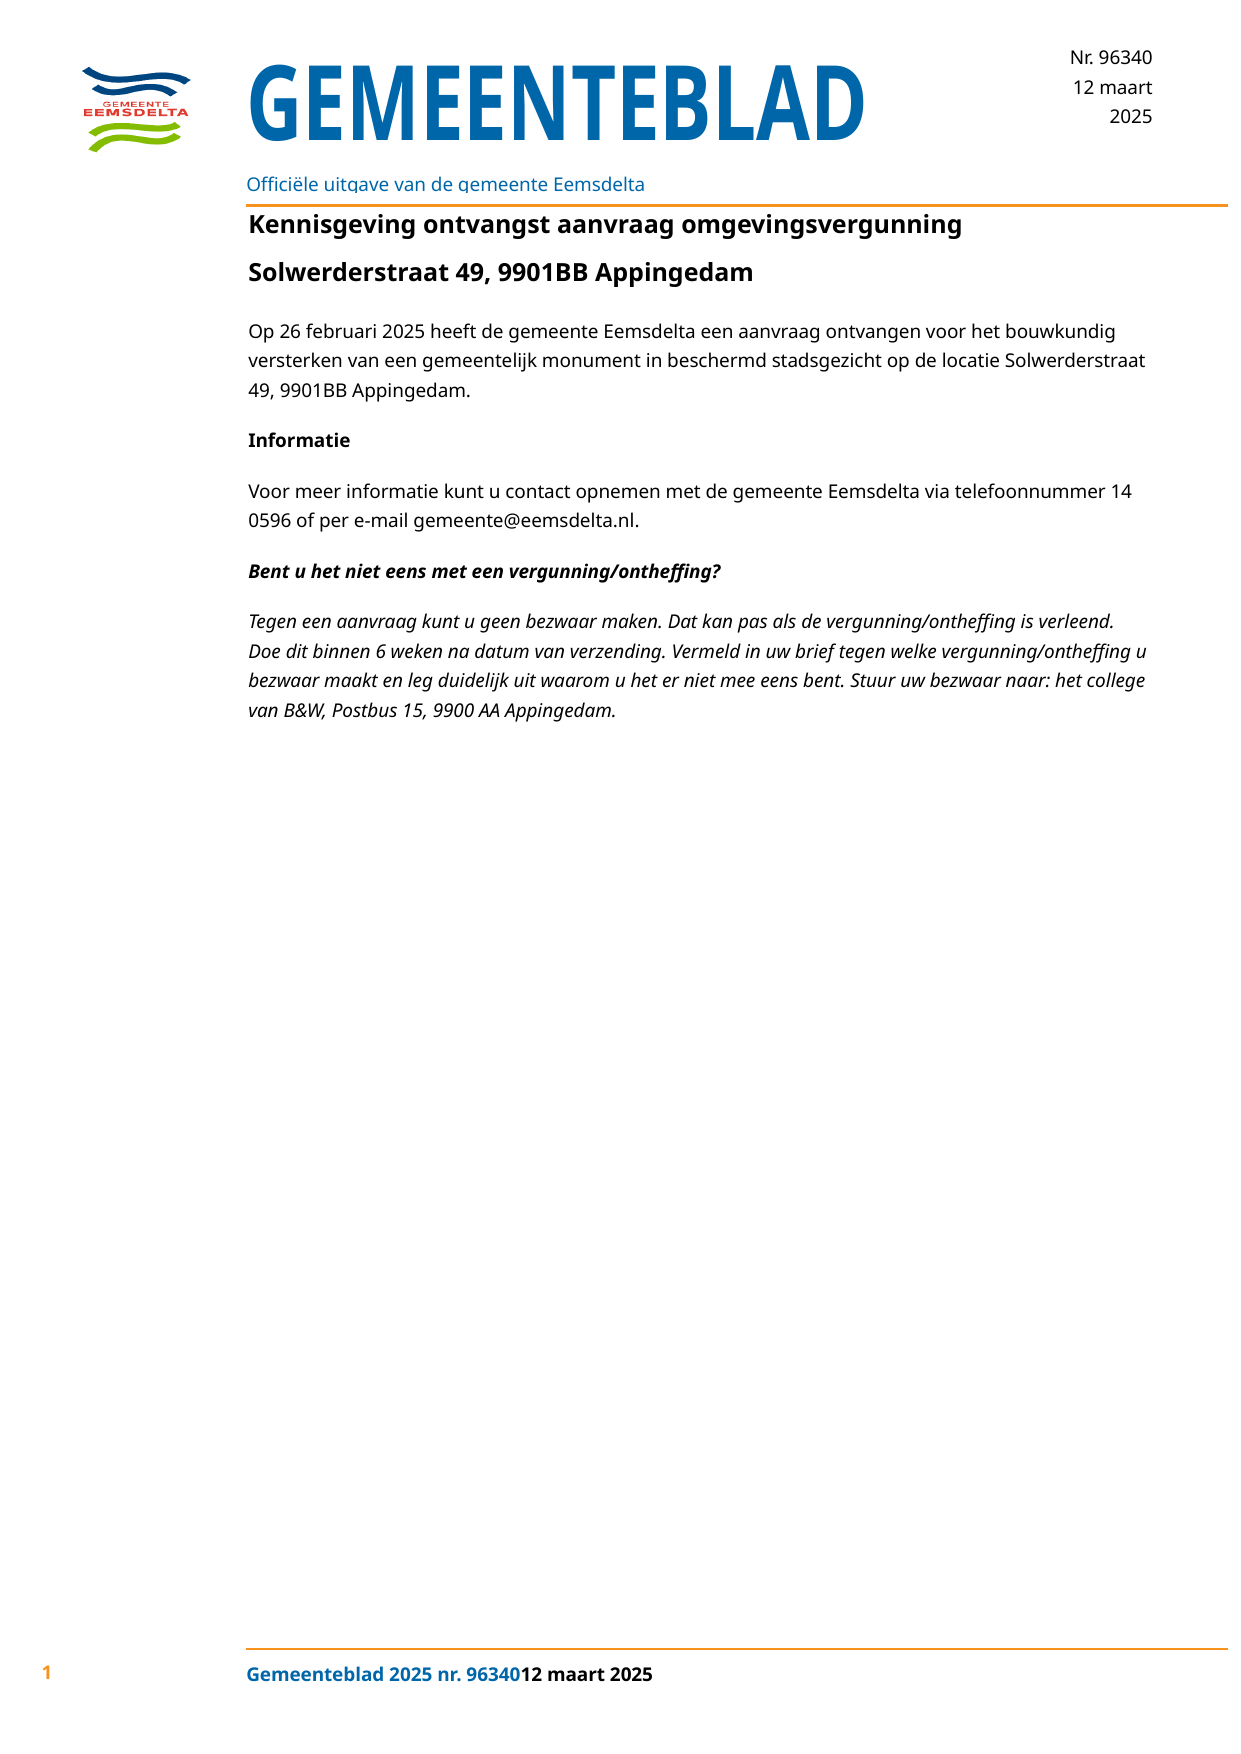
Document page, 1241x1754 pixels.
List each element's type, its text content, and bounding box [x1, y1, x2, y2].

text Op 26 februari 2025 heeft de gemeente Eemsdelta een aanvraag ontvangen voor het bouwkundig versterken van een gemeentelijk monument in beschermd stadsgezicht op de locatie Solwerderstraat 49, 9901BB Appingedam. [248, 318, 1152, 403]
picture [41, 47, 231, 172]
text Voor meer informatie kunt u contact opnemen met de gemeente Eemsdelta via telefoonnummer 14 0596 of per e-mail gemeente@eemsdelta.nl. [248, 478, 1152, 533]
text Informatie [248, 427, 1152, 453]
text Bent u het niet eens met een vergunning/ontheffing? [248, 558, 1152, 584]
text Tegen een aanvraag kunt u geen bezwaar maken. Dat kan pas als de vergunning/ontheffing is verleend. Doe dit binnen 6 weken na datum van verzending. Vermeld in uw brief tegen welke vergunning/ontheffing u bezwaar maakt en leg duidelijk uit waarom u het er niet mee eens bent. Stuur uw bezwaar naar: het college van B&W, Postbus 15, 9900 AA Appingedam. [248, 608, 1152, 723]
text Kennisgeving ontvangst aanvraag omgevingsvergunning Solwerderstraat 49, 9901BB Appingedam [248, 207, 1152, 288]
